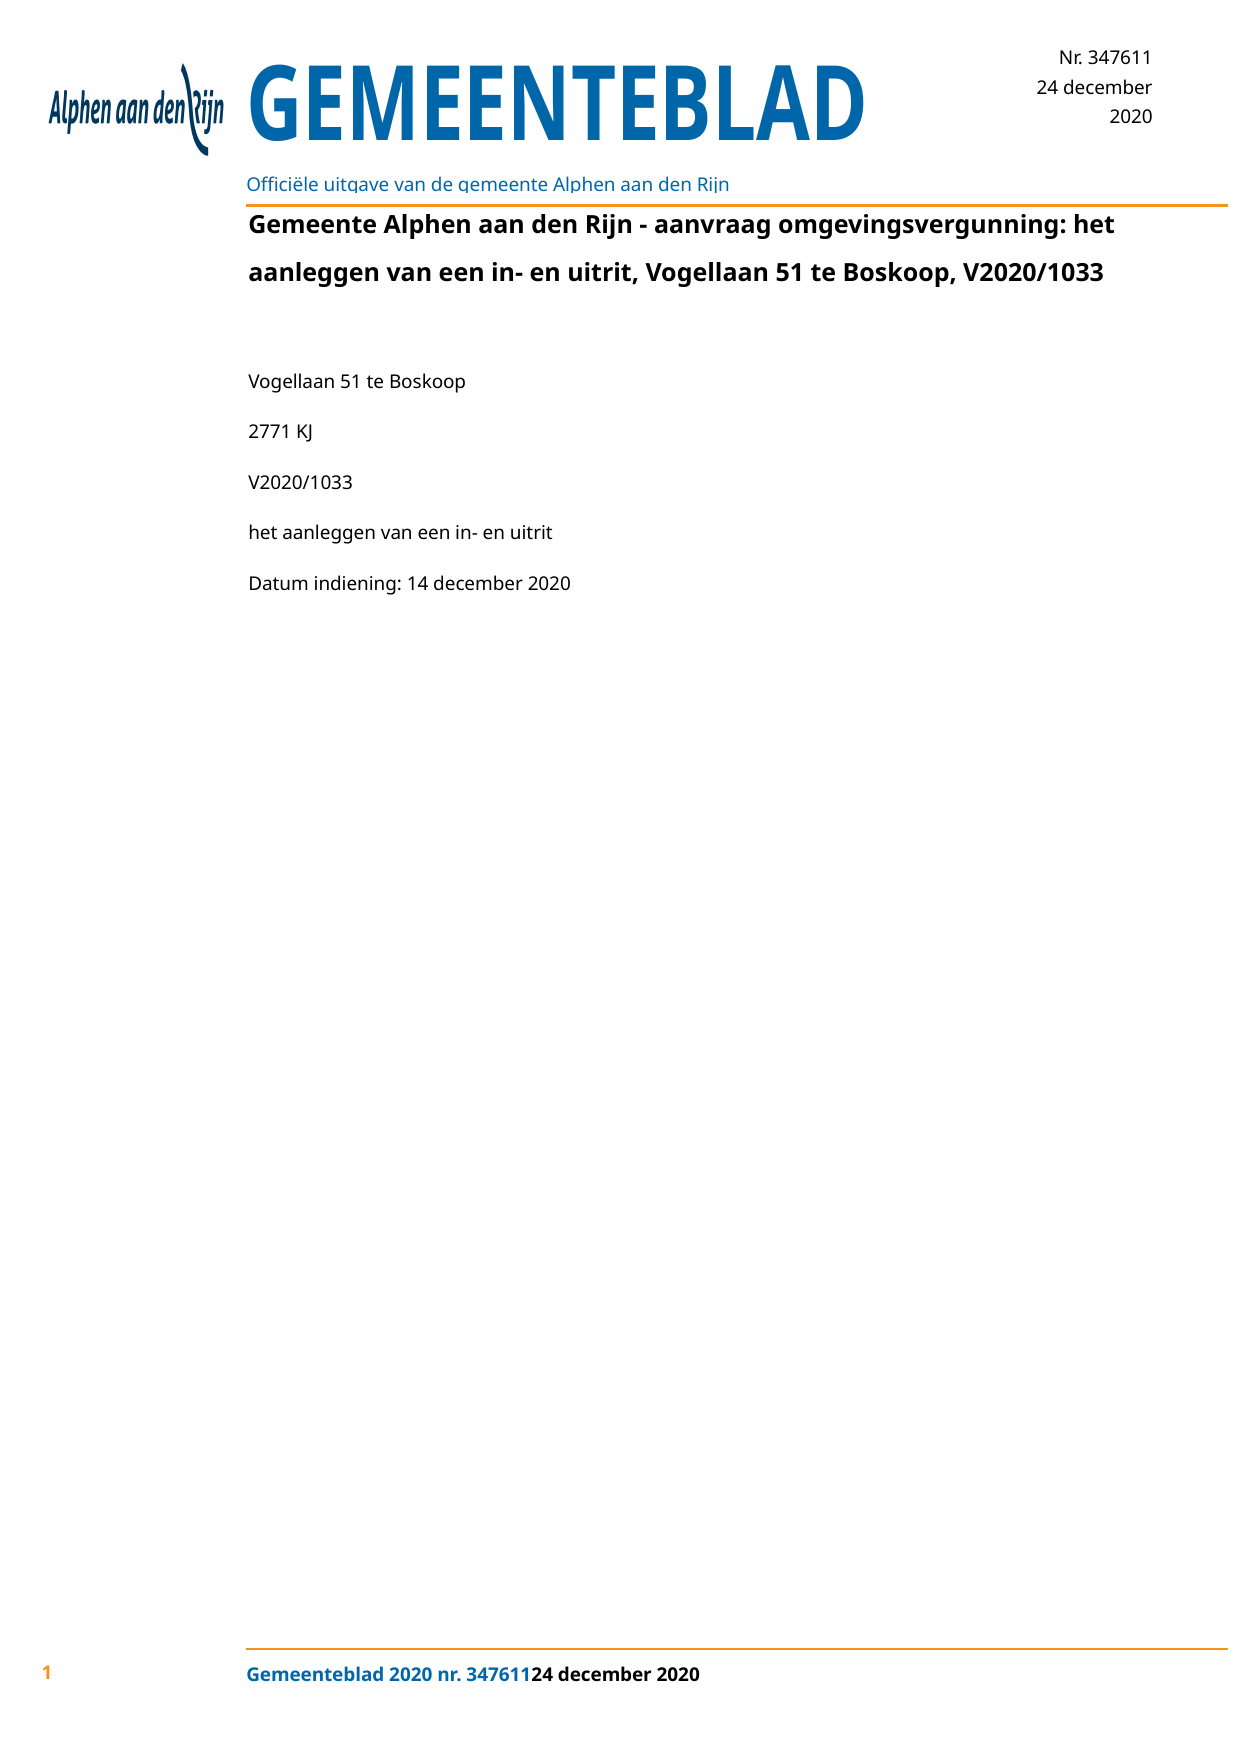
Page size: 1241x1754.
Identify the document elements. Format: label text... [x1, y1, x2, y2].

text 2771 KJ [248, 419, 1152, 444]
text Gemeente Alphen aan den Rijn - aanvraag omgevingsvergunning: het aanleggen van een in- en uitrit, Vogellaan 51 te Boskoop, V2020/1033 [248, 207, 1152, 288]
text Vogellaan 51 te Boskoop [248, 368, 1152, 394]
text Datum indiening: 14 december 2020 [248, 570, 1152, 596]
text V2020/1033 [248, 469, 1152, 495]
picture [41, 47, 231, 172]
text het aanleggen van een in- en uitrit [248, 519, 1152, 545]
